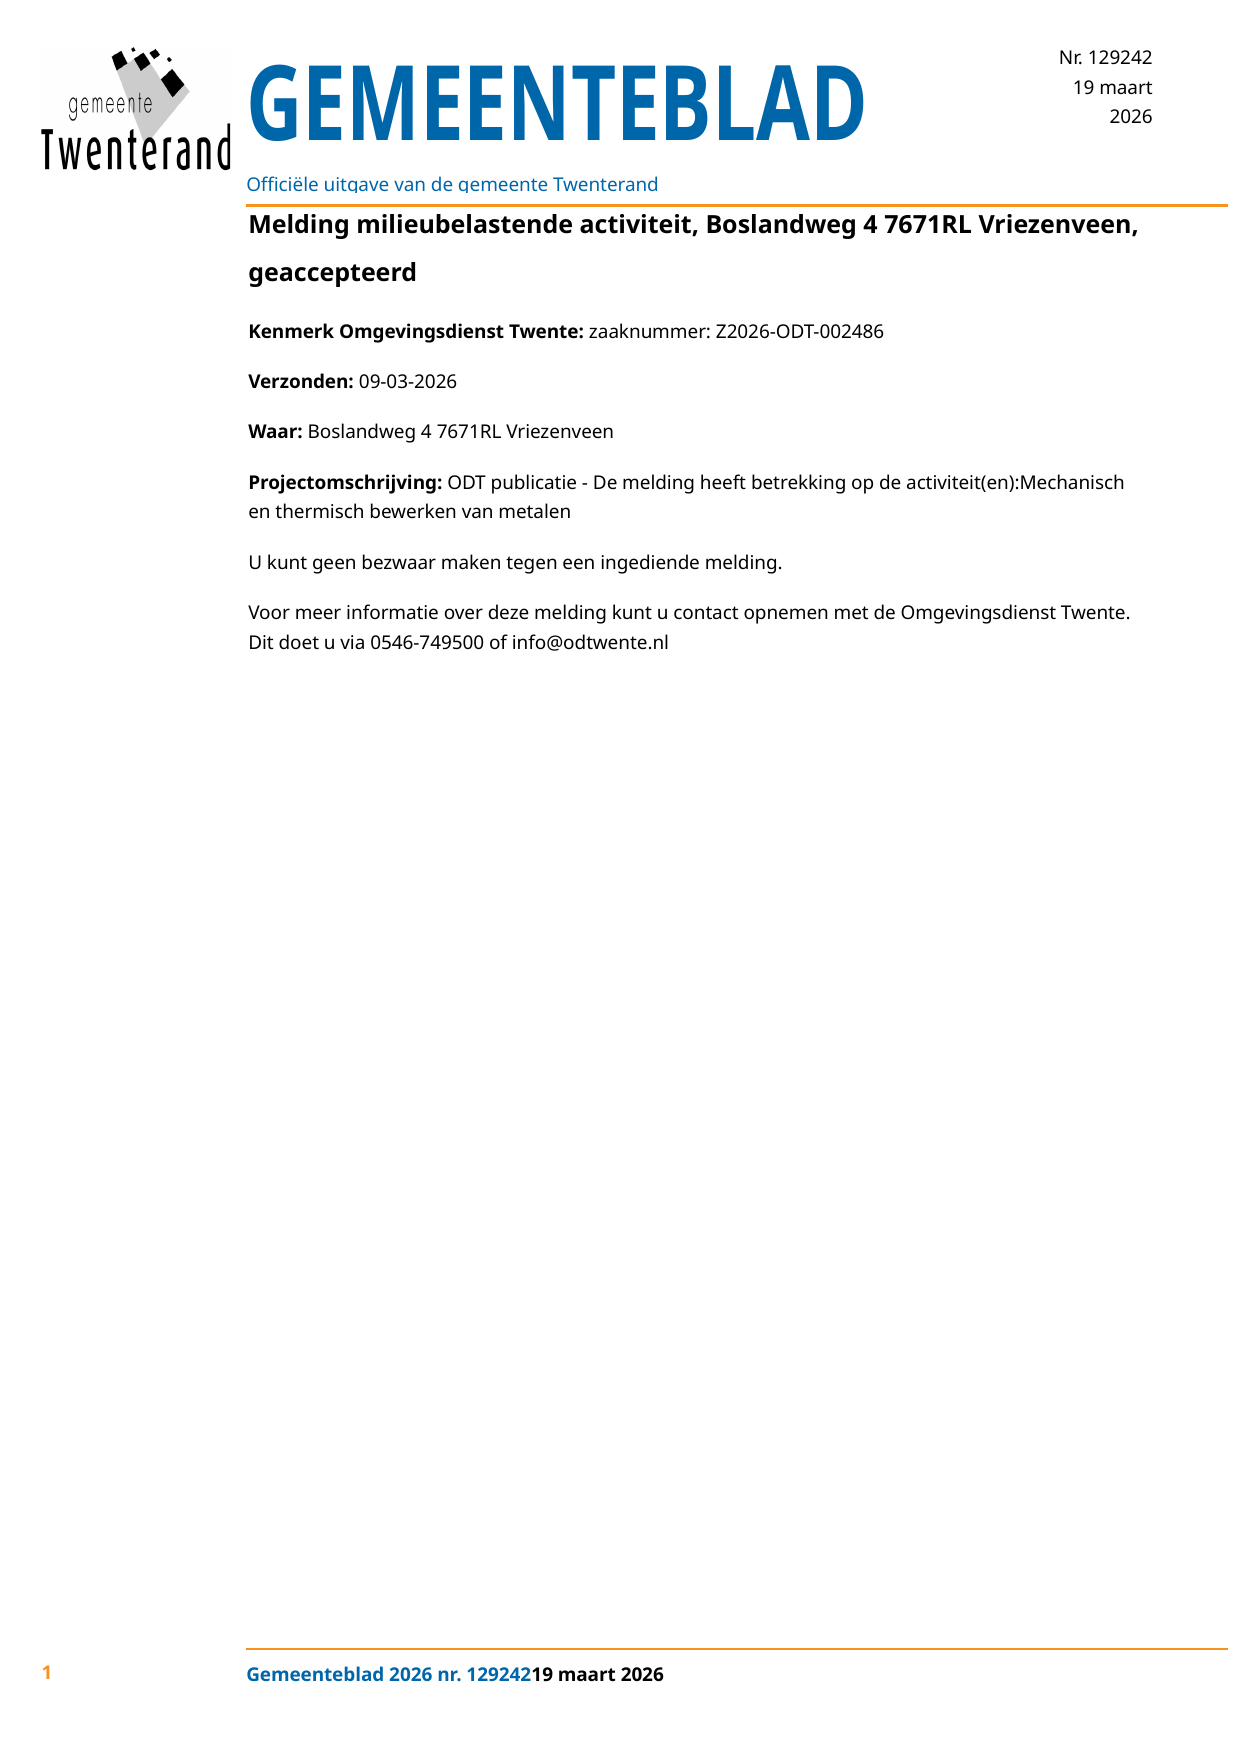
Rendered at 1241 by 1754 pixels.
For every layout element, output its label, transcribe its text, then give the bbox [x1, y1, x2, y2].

text Voor meer informatie over deze melding kunt u contact opnemen met de Omgevingsdienst Twente. Dit doet u via 0546-749500 of info@odtwente.nl [248, 599, 1152, 655]
picture [41, 47, 231, 172]
text Melding milieubelastende activiteit, Boslandweg 4 7671RL Vriezenveen, geaccepteerd [248, 207, 1152, 288]
text Verzonden: 09-03-2026 [248, 368, 1152, 394]
text U kunt geen bezwaar maken tegen een ingediende melding. [248, 549, 1152, 575]
text Projectomschrijving: ODT publicatie - De melding heeft betrekking op de activiteit(en):Mechanisch en thermisch bewerken van metalen [248, 469, 1152, 524]
text Waar: Boslandweg 4 7671RL Vriezenveen [248, 419, 1152, 444]
text Kenmerk Omgevingsdienst Twente: zaaknummer: Z2026-ODT-002486 [248, 318, 1152, 344]
